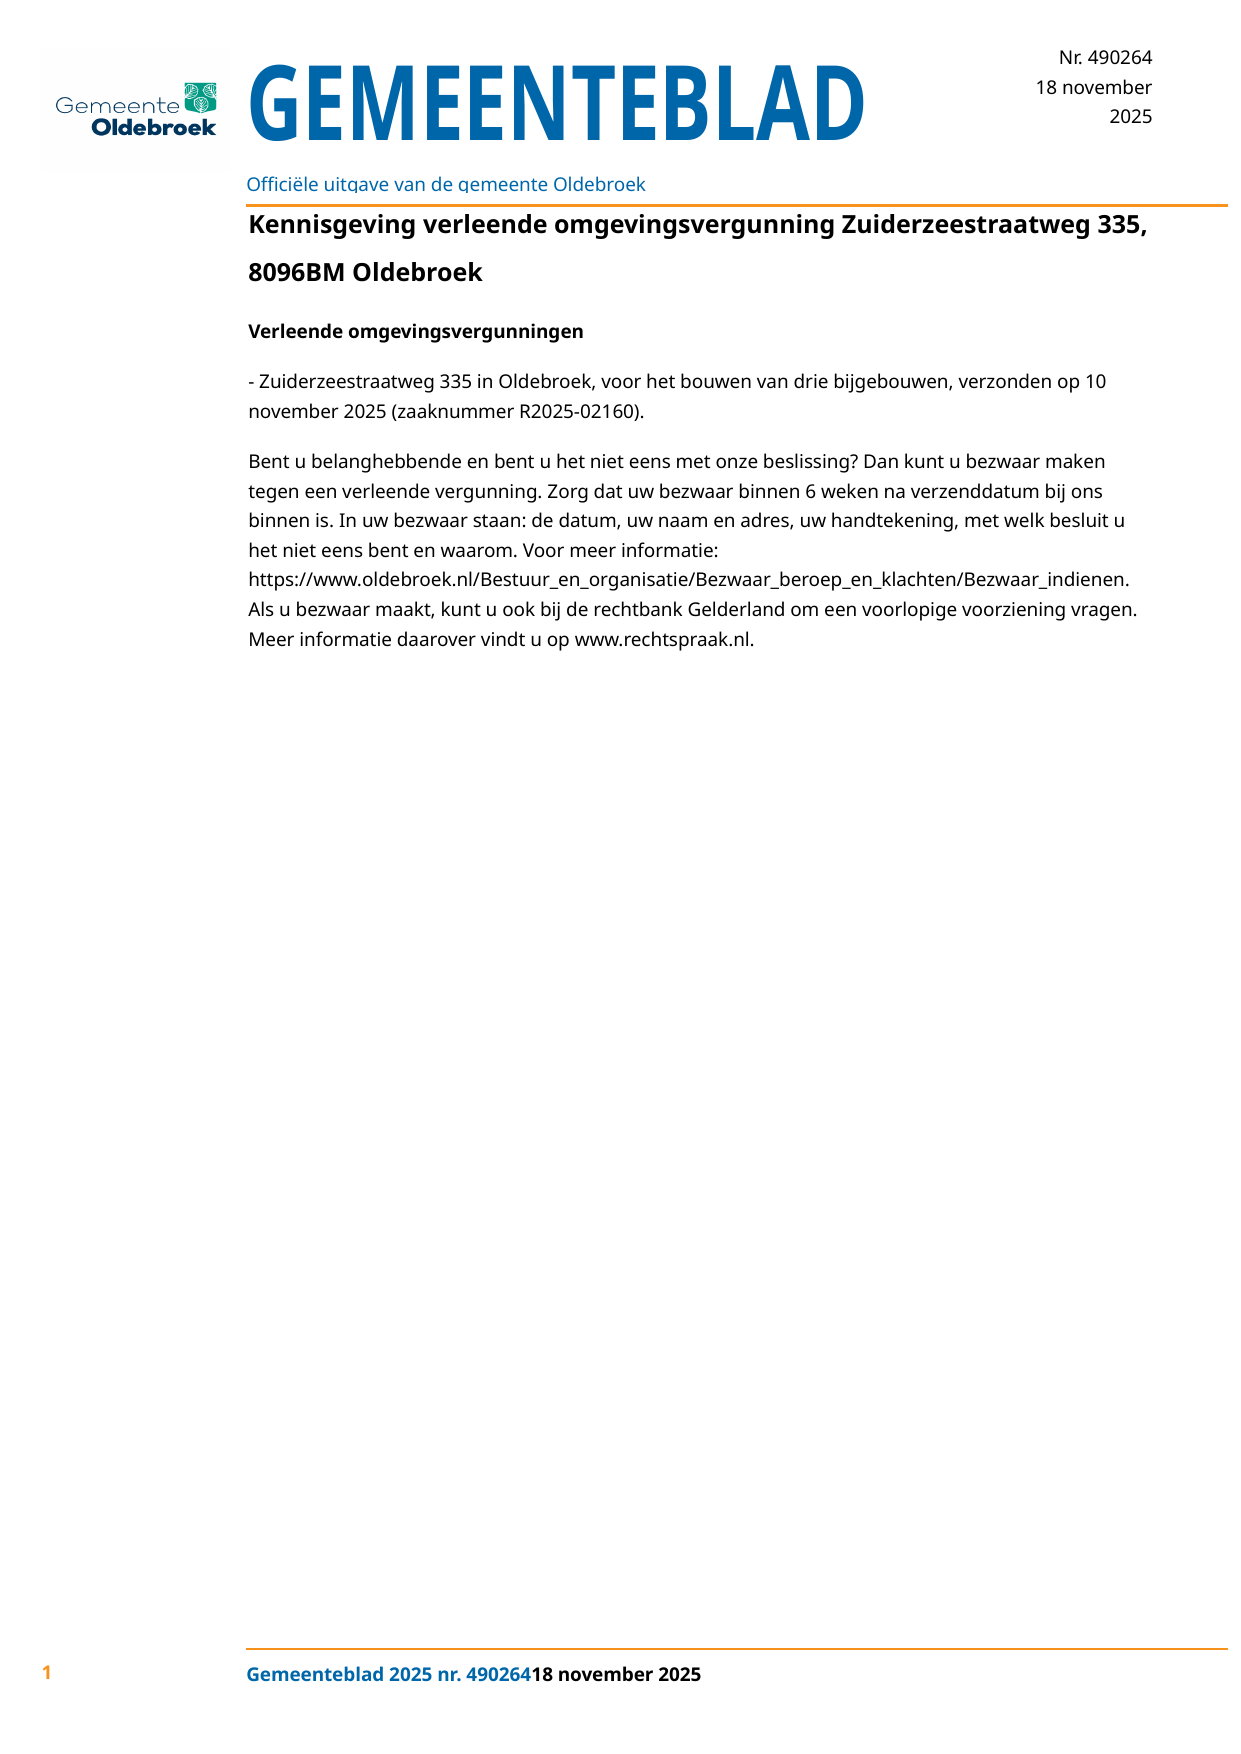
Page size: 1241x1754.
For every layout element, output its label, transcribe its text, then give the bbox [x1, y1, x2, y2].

text Verleende omgevingsvergunningen [248, 318, 1152, 344]
text Bent u belanghebbende en bent u het niet eens met onze beslissing? Dan kunt u bezwaar maken tegen een verleende vergunning. Zorg dat uw bezwaar binnen 6 weken na verzenddatum bij ons binnen is. In uw bezwaar staan: de datum, uw naam en adres, uw handtekening, met welk besluit u het niet eens bent en waarom. Voor meer informatie: https://www.oldebroek.nl/Bestuur_en_organisatie/Bezwaar_beroep_en_klachten/Bezwaar_indienen. Als u bezwaar maakt, kunt u ook bij de rechtbank Gelderland om een voorlopige voorziening vragen. Meer informatie daarover vindt u op www.rechtspraak.nl. [248, 448, 1152, 652]
text Kennisgeving verleende omgevingsvergunning Zuiderzeestraatweg 335, 8096BM Oldebroek [248, 207, 1152, 288]
picture [41, 47, 231, 172]
text - Zuiderzeestraatweg 335 in Oldebroek, voor het bouwen van drie bijgebouwen, verzonden op 10 november 2025 (zaaknummer R2025-02160). [248, 368, 1152, 424]
